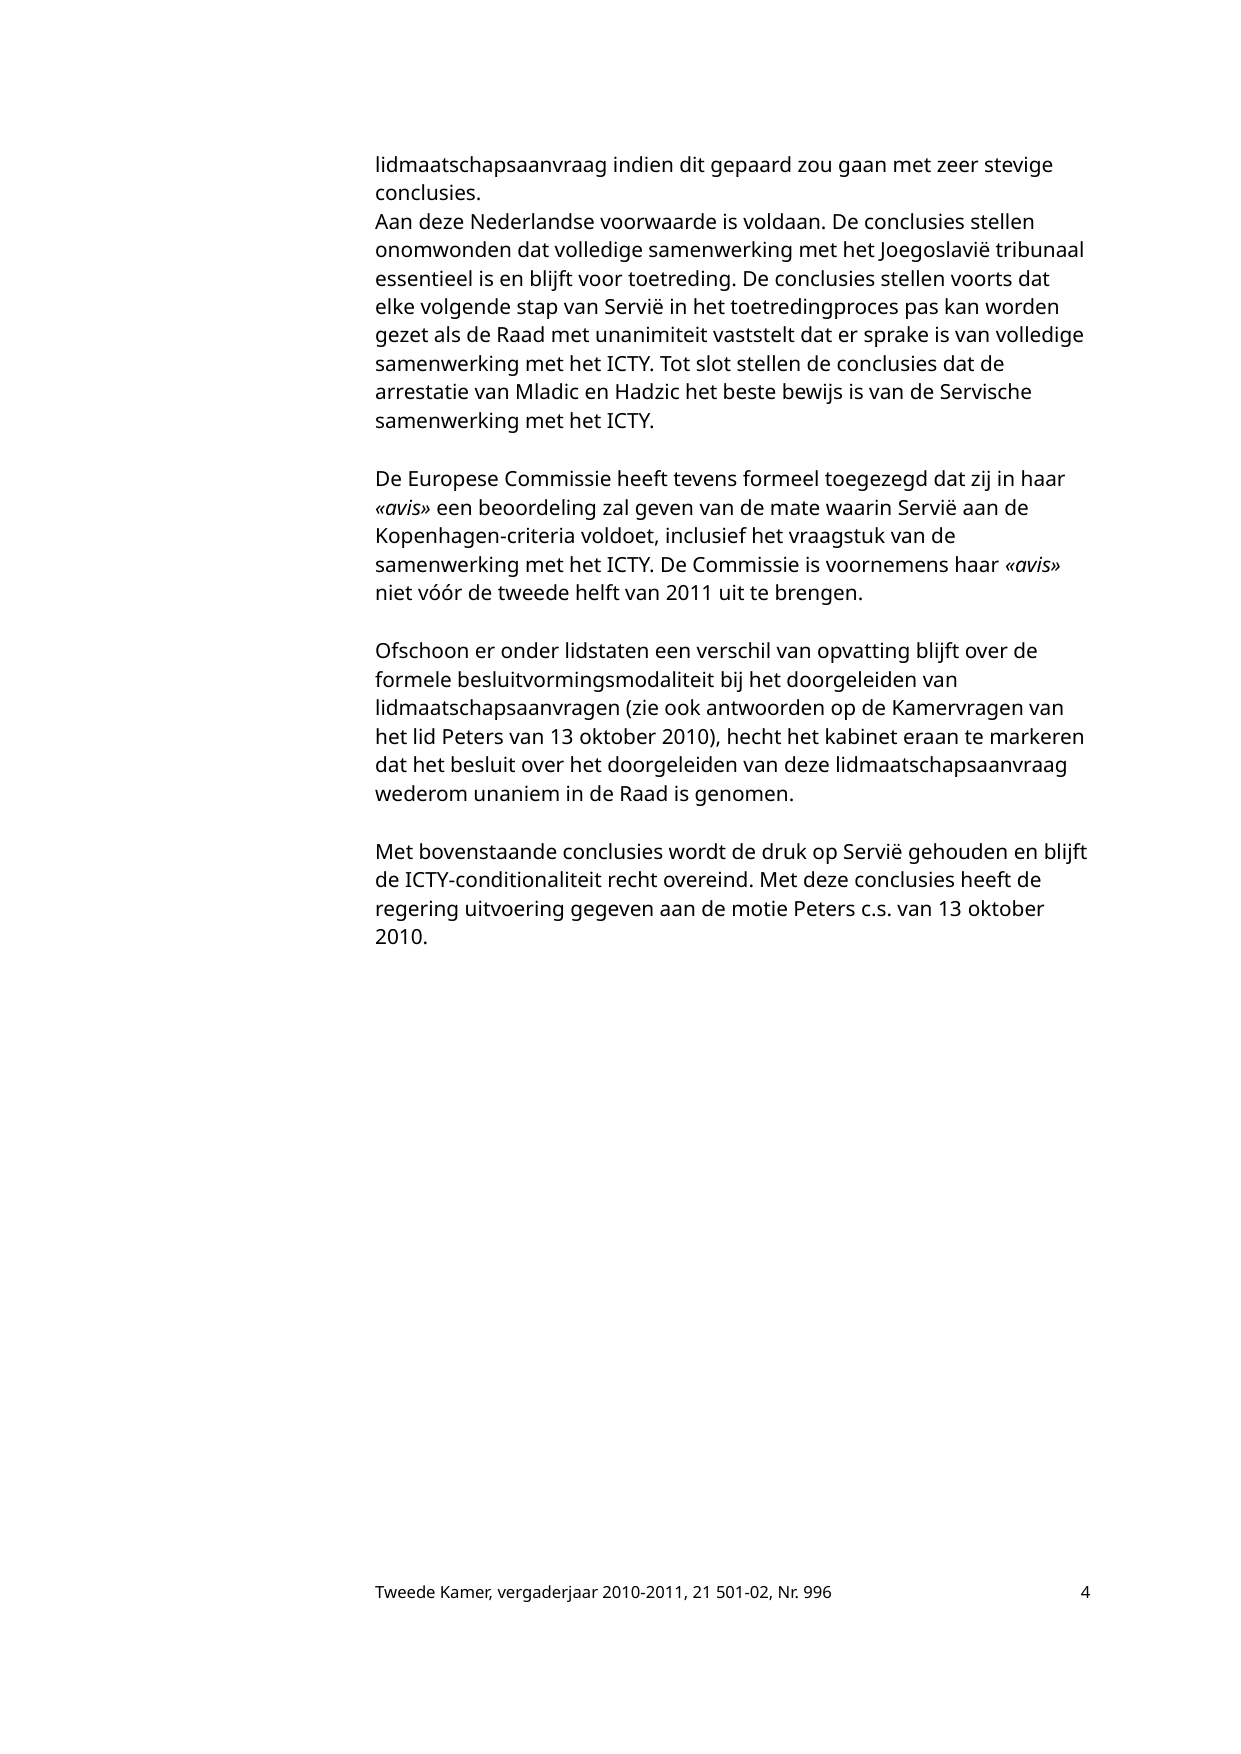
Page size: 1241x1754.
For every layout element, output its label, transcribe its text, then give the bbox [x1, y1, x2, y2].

text De Europese Commissie heeft tevens formeel toegezegd dat zij in haar «avis» een beoordeling zal geven van de mate waarin Servië aan de Kopenhagen-criteria voldoet, inclusief het vraagstuk van de samenwerking met het ICTY. De Commissie is voornemens haar «avis» niet vóór de tweede helft van 2011 uit te brengen. [375, 464, 1090, 607]
text Ofschoon er onder lidstaten een verschil van opvatting blijft over de formele besluitvormingsmodaliteit bij het doorgeleiden van lidmaatschapsaanvragen (zie ook antwoorden op de Kamervragen van het lid Peters van 13 oktober 2010), hecht het kabinet eraan te markeren dat het besluit over het doorgeleiden van deze lidmaatschapsaanvraag wederom unaniem in de Raad is genomen. [375, 637, 1090, 807]
text Aan deze Nederlandse voorwaarde is voldaan. De conclusies stellen onomwonden dat volledige samenwerking met het Joegoslavië tribunaal essentieel is en blijft voor toetreding. De conclusies stellen voorts dat elke volgende stap van Servië in het toetredingproces pas kan worden gezet als de Raad met unanimiteit vaststelt dat er sprake is van volledige samenwerking met het ICTY. Tot slot stellen de conclusies dat de arrestatie van Mladic en Hadzic het beste bewijs is van de Servische samenwerking met het ICTY. [375, 207, 1090, 434]
text lidmaatschapsaanvraag indien dit gepaard zou gaan met zeer stevige conclusies. [375, 150, 1090, 207]
text Met bovenstaande conclusies wordt de druk op Servië gehouden en blijft de ICTY-conditionaliteit recht overeind. Met deze conclusies heeft de regering uitvoering gegeven aan de motie Peters c.s. van 13 oktober 2010. [375, 837, 1090, 951]
